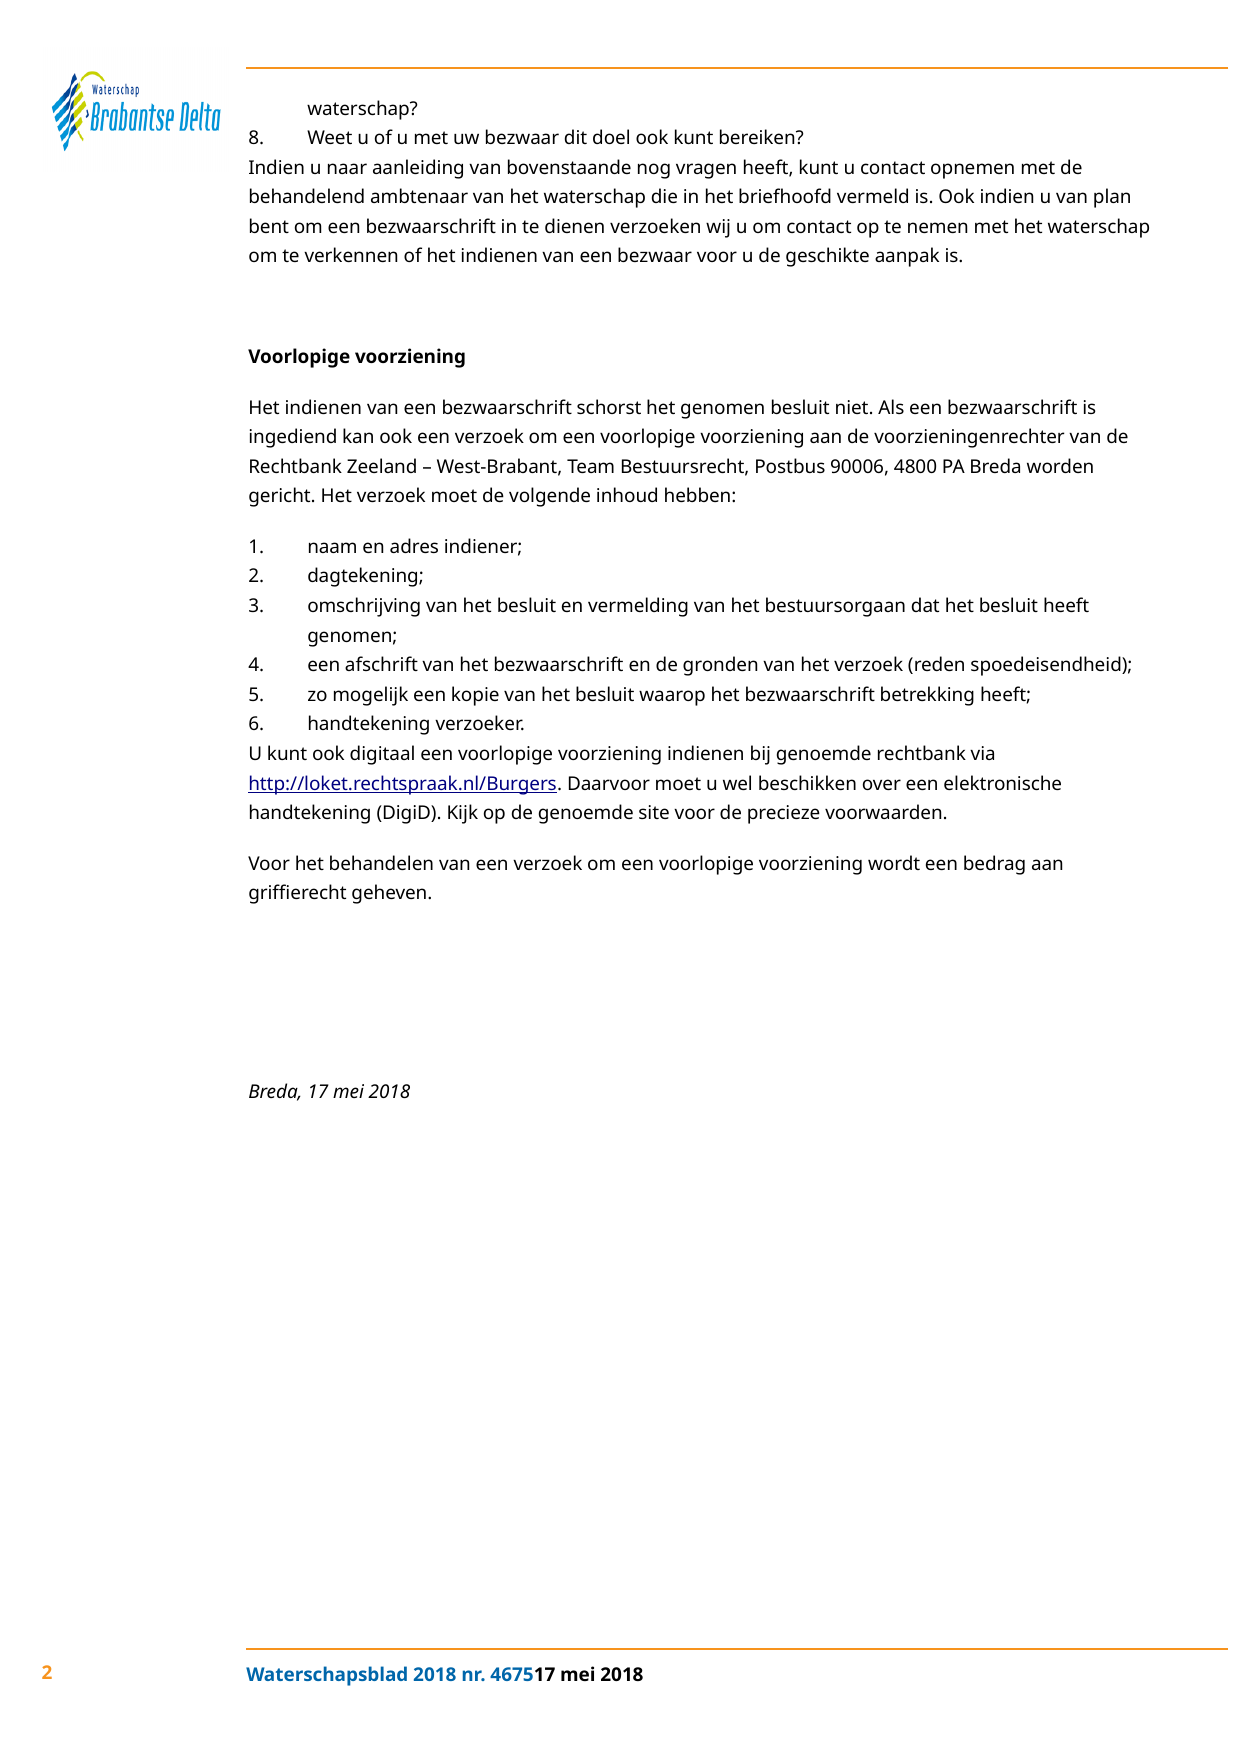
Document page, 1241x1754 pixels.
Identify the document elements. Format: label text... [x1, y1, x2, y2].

list omschrijving van het besluit en vermelding van het bestuursorgaan dat het besluit heeft genomen; [248, 592, 1152, 648]
list handtekening verzoeker. [248, 711, 1152, 736]
text Indien u naar aanleiding van bovenstaande nog vragen heeft, kunt u contact opnemen met de behandelend ambtenaar van het waterschap die in het briefhoofd vermeld is. Ook indien u van plan bent om een bezwaarschrift in te dienen verzoeken wij u om contact op te nemen met het waterschap om te verkennen of het indienen van een bezwaar voor u de geschikte aanpak is. [248, 154, 1152, 268]
list waterschap? [248, 95, 1152, 121]
text Voorlopige voorziening [248, 343, 1152, 369]
list een afschrift van het bezwaarschrift en de gronden van het verzoek (reden spoedeisendheid); [248, 651, 1152, 677]
list dagtekening; [248, 563, 1152, 588]
text Voor het behandelen van een verzoek om een voorlopige voorziening wordt een bedrag aan griffierecht geheven. [248, 850, 1152, 905]
text Breda, 17 mei 2018 [248, 1078, 1152, 1104]
list zo mogelijk een kopie van het besluit waarop het bezwaarschrift betrekking heeft; [248, 681, 1152, 707]
picture [41, 47, 231, 172]
list Weet u of u met uw bezwaar dit doel ook kunt bereiken? [248, 124, 1152, 150]
text U kunt ook digitaal een voorlopige voorziening indienen bij genoemde rechtbank via http://loket.rechtspraak.nl/Burgers. Daarvoor moet u wel beschikken over een elektronische handtekening (DigiD). Kijk op de genoemde site voor de precieze voorwaarden. [248, 740, 1152, 825]
text Het indienen van een bezwaarschrift schorst het genomen besluit niet. Als een bezwaarschrift is ingediend kan ook een verzoek om een voorlopige voorziening aan de voorzieningenrechter van de Rechtbank Zeeland – West-Brabant, Team Bestuursrecht, Postbus 90006, 4800 PA Breda worden gericht. Het verzoek moet de volgende inhoud hebben: [248, 394, 1152, 508]
list naam en adres indiener; [248, 533, 1152, 559]
